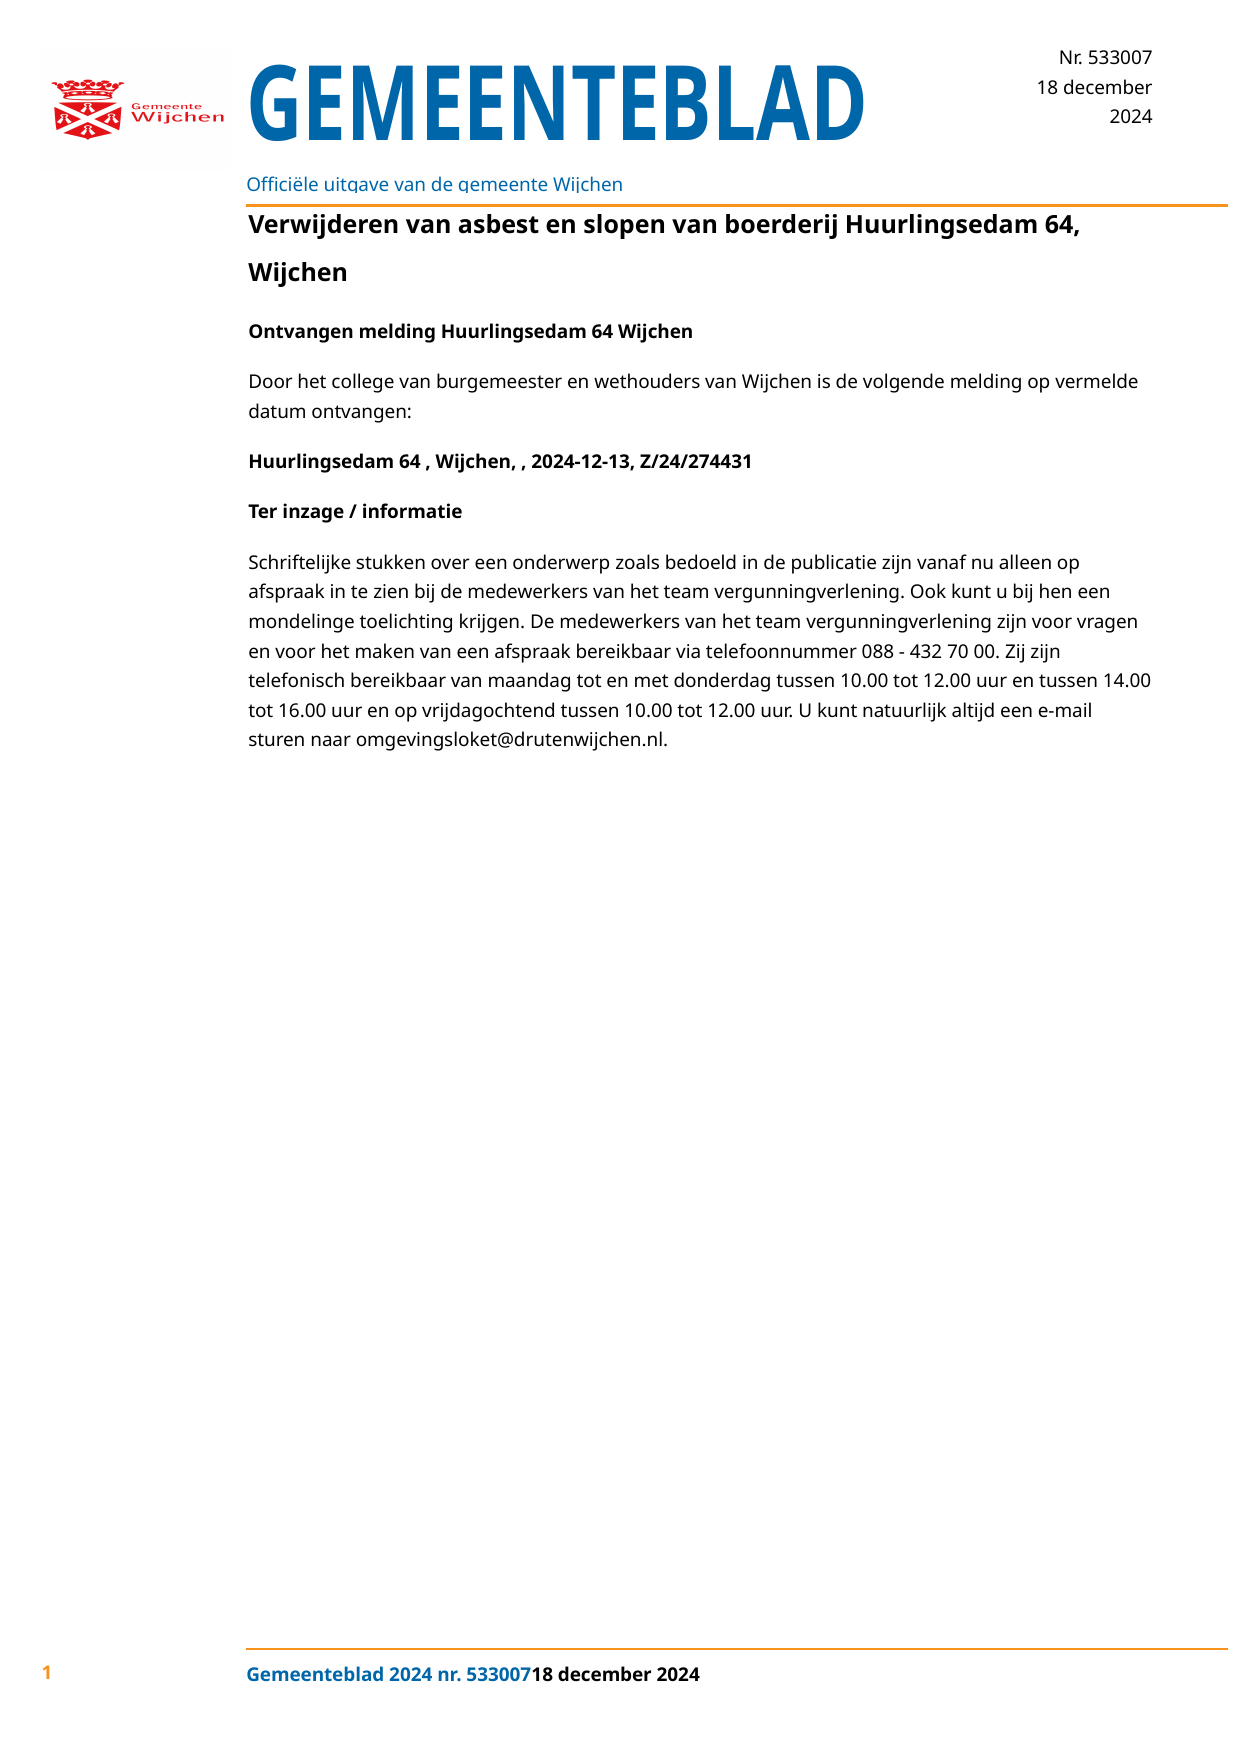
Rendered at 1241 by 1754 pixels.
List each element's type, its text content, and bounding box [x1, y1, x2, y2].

text Ontvangen melding Huurlingsedam 64 Wijchen [248, 318, 1152, 344]
text Door het college van burgemeester en wethouders van Wijchen is de volgende melding op vermelde datum ontvangen: [248, 368, 1152, 424]
picture [41, 47, 231, 172]
text Schriftelijke stukken over een onderwerp zoals bedoeld in de publicatie zijn vanaf nu alleen op afspraak in te zien bij de medewerkers van het team vergunningverlening. Ook kunt u bij hen een mondelinge toelichting krijgen. De medewerkers van het team vergunningverlening zijn voor vragen en voor het maken van een afspraak bereikbaar via telefoonnummer 088 - 432 70 00. Zij zijn telefonisch bereikbaar van maandag tot en met donderdag tussen 10.00 tot 12.00 uur en tussen 14.00 tot 16.00 uur en op vrijdagochtend tussen 10.00 tot 12.00 uur. U kunt natuurlijk altijd een e-mail sturen naar omgevingsloket@drutenwijchen.nl. [248, 549, 1152, 752]
text Verwijderen van asbest en slopen van boerderij Huurlingsedam 64, Wijchen [248, 207, 1152, 288]
text Huurlingsedam 64 , Wijchen, , 2024-12-13, Z/24/274431 [248, 448, 1152, 474]
text Ter inzage / informatie [248, 499, 1152, 524]
